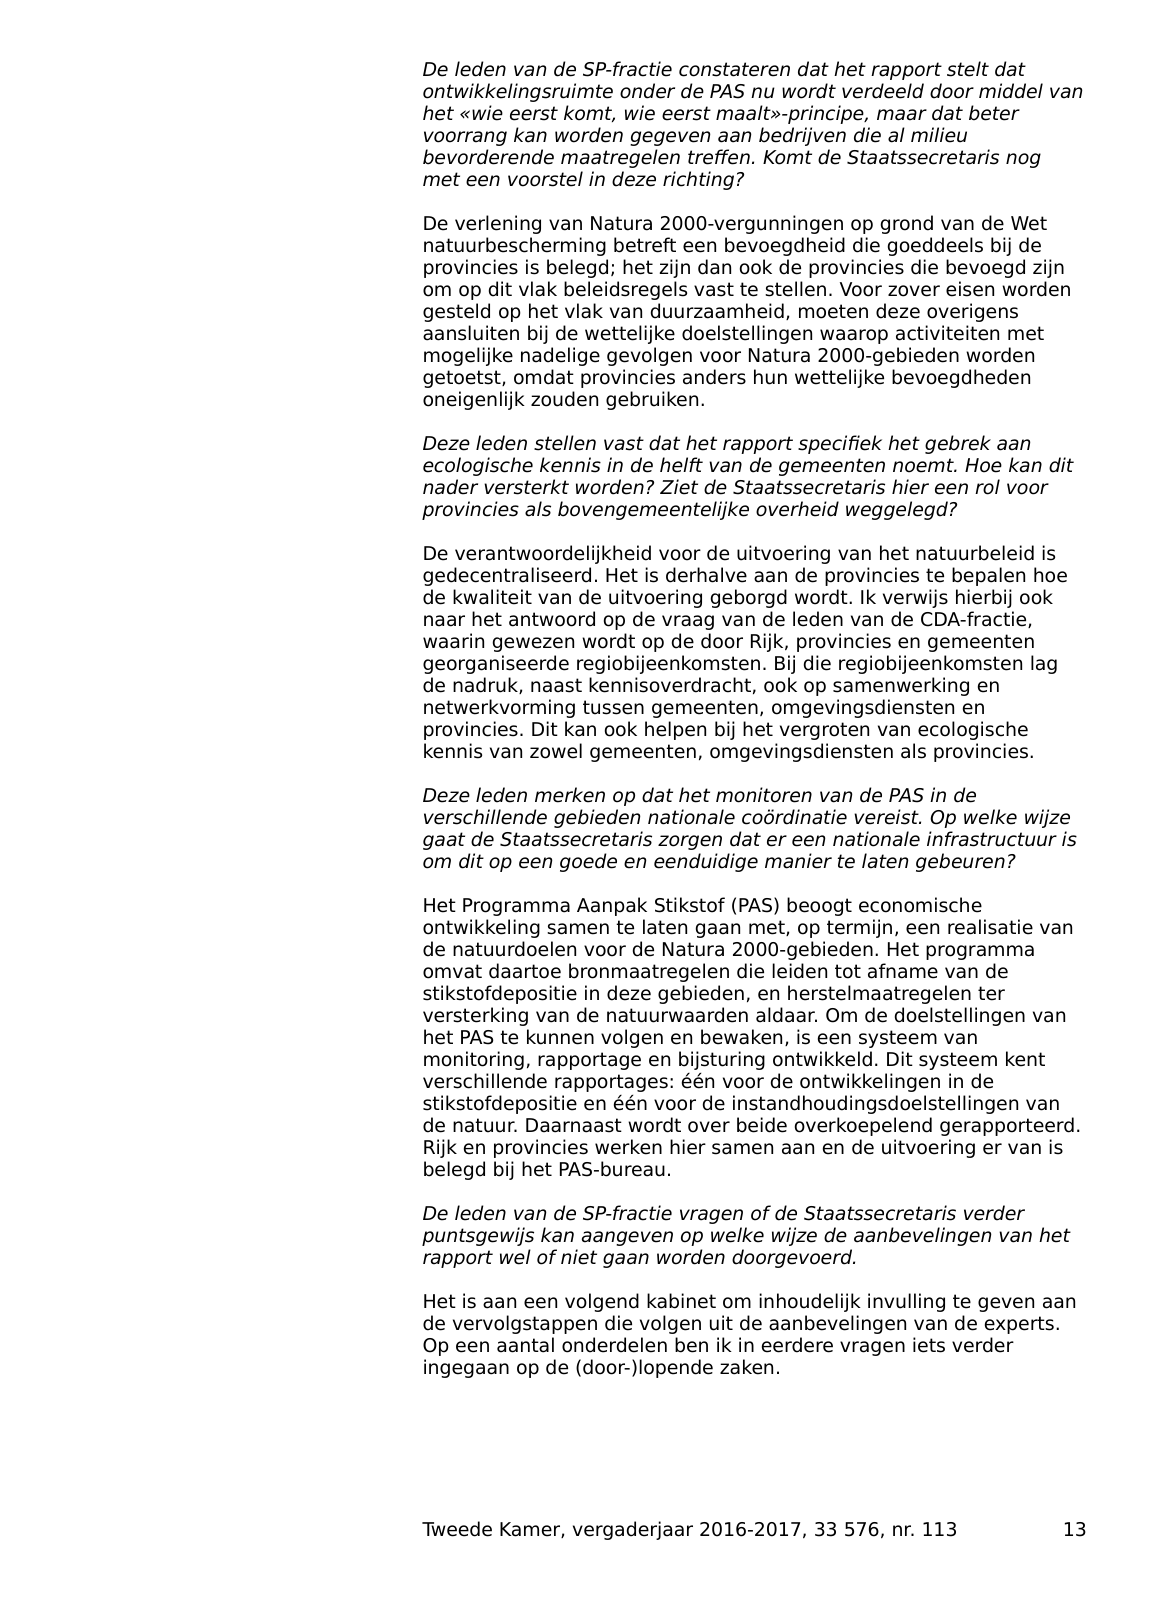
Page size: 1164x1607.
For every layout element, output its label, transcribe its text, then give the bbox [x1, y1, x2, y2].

text De leden van de SP-fractie constateren dat het rapport stelt dat ontwikkelingsruimte onder de PAS nu wordt verdeeld door middel van het «wie eerst komt, wie eerst maalt»-principe, maar dat beter voorrang kan worden gegeven aan bedrijven die al milieu bevorderende maatregelen treffen. Komt de Staatssecretaris nog met een voorstel in deze richting? [422, 59, 1087, 191]
text Deze leden stellen vast dat het rapport specifiek het gebrek aan ecologische kennis in de helft van de gemeenten noemt. Hoe kan dit nader versterkt worden? Ziet de Staatssecretaris hier een rol voor provincies als bovengemeentelijke overheid weggelegd? [422, 433, 1087, 521]
text De leden van de SP-fractie vragen of de Staatssecretaris verder puntsgewijs kan aangeven op welke wijze de aanbevelingen van het rapport wel of niet gaan worden doorgevoerd. [422, 1203, 1087, 1269]
text De verlening van Natura 2000-vergunningen op grond van de Wet natuurbescherming betreft een bevoegdheid die goeddeels bij de provincies is belegd; het zijn dan ook de provincies die bevoegd zijn om op dit vlak beleidsregels vast te stellen. Voor zover eisen worden gesteld op het vlak van duurzaamheid, moeten deze overigens aansluiten bij de wettelijke doelstellingen waarop activiteiten met mogelijke nadelige gevolgen voor Natura 2000-gebieden worden getoetst, omdat provincies anders hun wettelijke bevoegdheden oneigenlijk zouden gebruiken. [422, 213, 1087, 411]
text Deze leden merken op dat het monitoren van de PAS in de verschillende gebieden nationale coördinatie vereist. Op welke wijze gaat de Staatssecretaris zorgen dat er een nationale infrastructuur is om dit op een goede en eenduidige manier te laten gebeuren? [422, 785, 1087, 873]
text Het is aan een volgend kabinet om inhoudelijk invulling te geven aan de vervolgstappen die volgen uit de aanbevelingen van de experts. Op een aantal onderdelen ben ik in eerdere vragen iets verder ingegaan op de (door-)lopende zaken. [422, 1291, 1087, 1379]
text Het Programma Aanpak Stikstof (PAS) beoogt economische ontwikkeling samen te laten gaan met, op termijn, een realisatie van de natuurdoelen voor de Natura 2000-gebieden. Het programma omvat daartoe bronmaatregelen die leiden tot afname van de stikstofdepositie in deze gebieden, en herstelmaatregelen ter versterking van de natuurwaarden aldaar. Om de doelstellingen van het PAS te kunnen volgen en bewaken, is een systeem van monitoring, rapportage en bijsturing ontwikkeld. Dit systeem kent verschillende rapportages: één voor de ontwikkelingen in de stikstofdepositie en één voor de instandhoudingsdoelstellingen van de natuur. Daarnaast wordt over beide overkoepelend gerapporteerd. Rijk en provincies werken hier samen aan en de uitvoering er van is belegd bij het PAS-bureau. [422, 895, 1087, 1181]
text De verantwoordelijkheid voor de uitvoering van het natuurbeleid is gedecentraliseerd. Het is derhalve aan de provincies te bepalen hoe de kwaliteit van de uitvoering geborgd wordt. Ik verwijs hierbij ook naar het antwoord op de vraag van de leden van de CDA-fractie, waarin gewezen wordt op de door Rijk, provincies en gemeenten georganiseerde regiobijeenkomsten. Bij die regiobijeenkomsten lag de nadruk, naast kennisoverdracht, ook op samenwerking en netwerkvorming tussen gemeenten, omgevingsdiensten en provincies. Dit kan ook helpen bij het vergroten van ecologische kennis van zowel gemeenten, omgevingsdiensten als provincies. [422, 543, 1087, 763]
